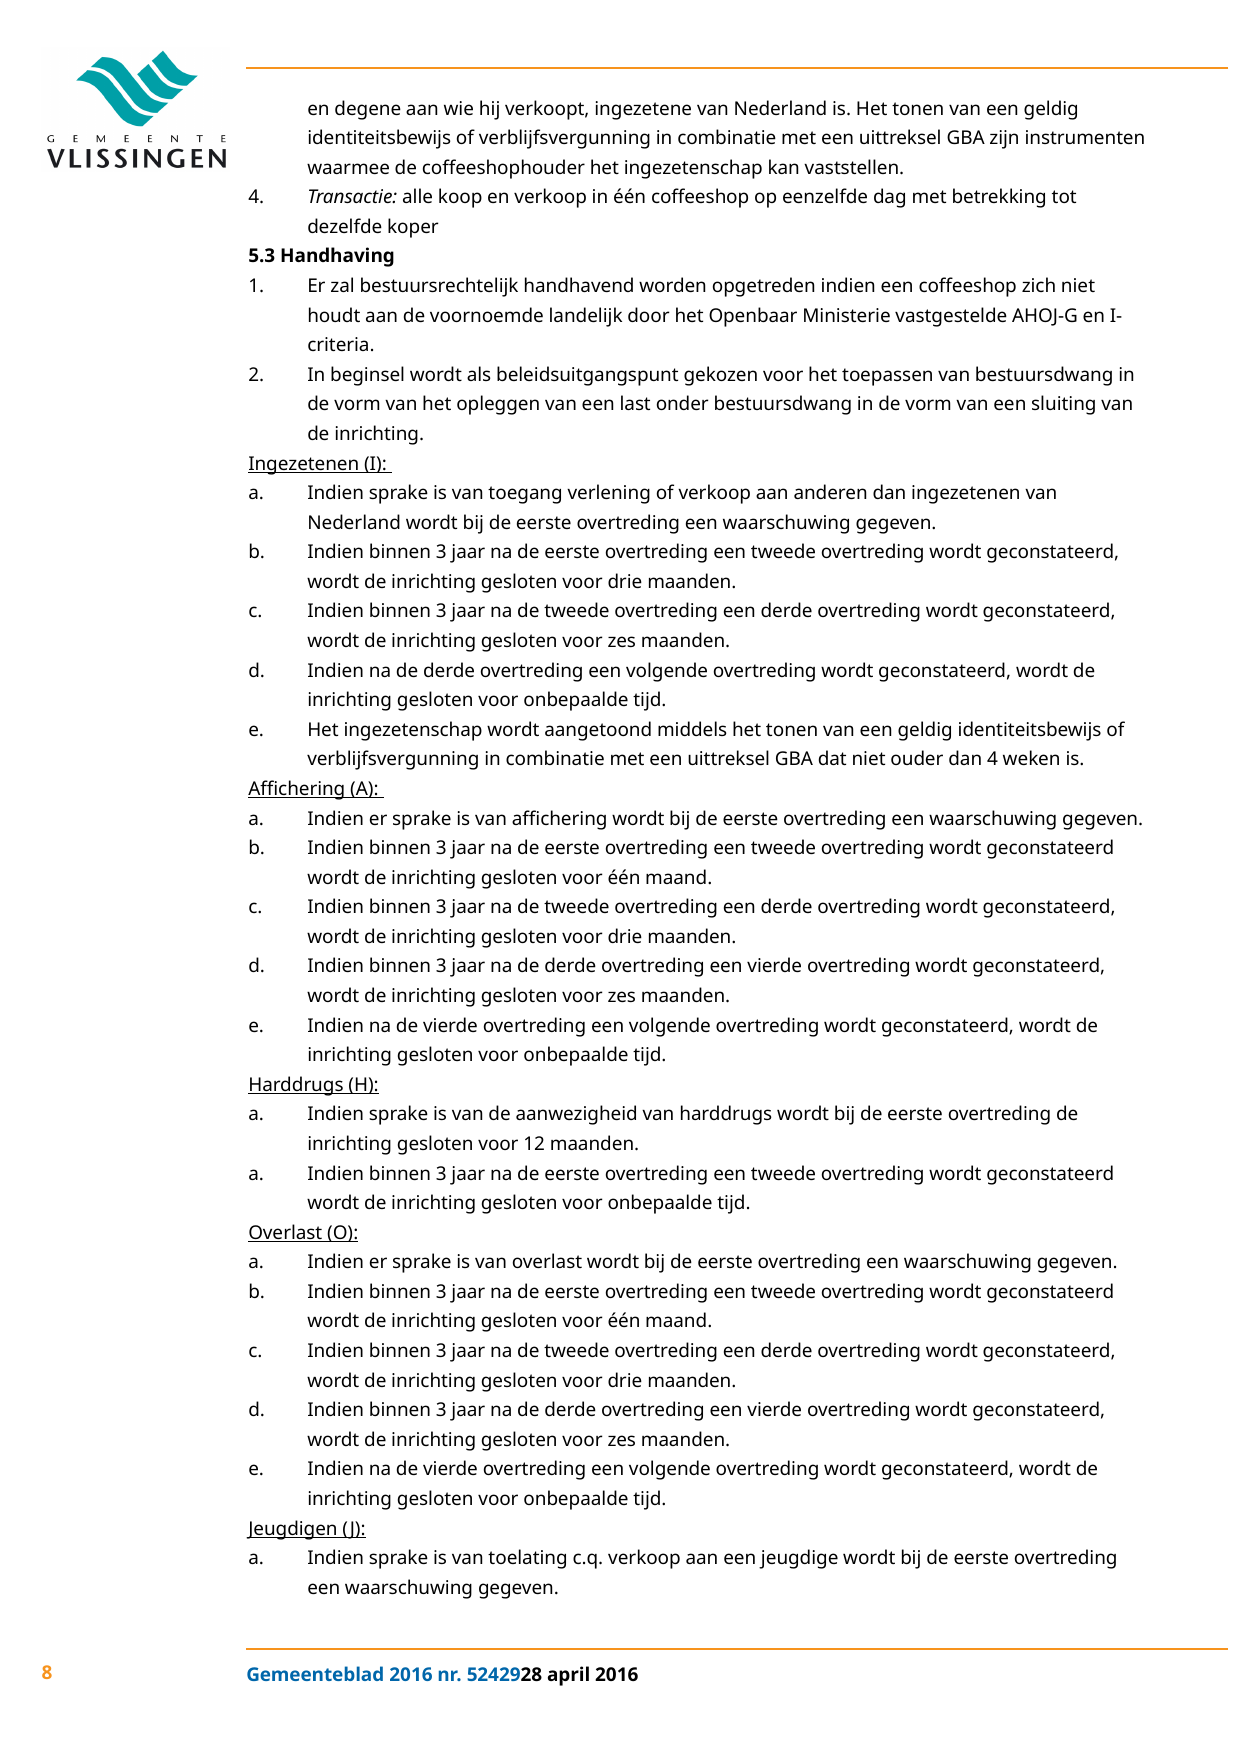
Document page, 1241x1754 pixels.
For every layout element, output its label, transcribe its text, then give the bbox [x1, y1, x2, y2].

text Ingezetenen (I): [248, 450, 1152, 476]
list Indien binnen 3 jaar na de eerste overtreding een tweede overtreding wordt geconstateerd wordt de inrichting gesloten voor één maand. [248, 834, 1152, 890]
list Indien binnen 3 jaar na de tweede overtreding een derde overtreding wordt geconstateerd, wordt de inrichting gesloten voor drie maanden. [248, 893, 1152, 949]
text Jeugdigen (J): [248, 1515, 1152, 1541]
list Transactie: alle koop en verkoop in één coffeeshop op eenzelfde dag met betrekking tot dezelfde koper [248, 183, 1152, 239]
list Indien binnen 3 jaar na de eerste overtreding een tweede overtreding wordt geconstateerd wordt de inrichting gesloten voor één maand. [248, 1278, 1152, 1333]
list en degene aan wie hij verkoopt, ingezetene van Nederland is. Het tonen van een geldig identiteitsbewijs of verblijfsvergunning in combinatie met een uittreksel GBA zijn instrumenten waarmee de coffeeshophouder het ingezetenschap kan vaststellen. [248, 95, 1152, 180]
list Indien na de vierde overtreding een volgende overtreding wordt geconstateerd, wordt de inrichting gesloten voor onbepaalde tijd. [248, 1012, 1152, 1067]
text Overlast (O): [248, 1219, 1152, 1245]
list Indien binnen 3 jaar na de tweede overtreding een derde overtreding wordt geconstateerd, wordt de inrichting gesloten voor zes maanden. [248, 598, 1152, 653]
list Er zal bestuursrechtelijk handhavend worden opgetreden indien een coffeeshop zich niet houdt aan de voornoemde landelijk door het Openbaar Ministerie vastgestelde AHOJ-G en I-criteria. [248, 272, 1152, 357]
list In beginsel wordt als beleidsuitgangspunt gekozen voor het toepassen van bestuursdwang in de vorm van het opleggen van een last onder bestuursdwang in de vorm van een sluiting van de inrichting. [248, 361, 1152, 446]
list Indien binnen 3 jaar na de derde overtreding een vierde overtreding wordt geconstateerd, wordt de inrichting gesloten voor zes maanden. [248, 953, 1152, 1008]
list Indien sprake is van toelating c.q. verkoop aan een jeugdige wordt bij de eerste overtreding een waarschuwing gegeven. [248, 1544, 1152, 1600]
list Indien binnen 3 jaar na de derde overtreding een vierde overtreding wordt geconstateerd, wordt de inrichting gesloten voor zes maanden. [248, 1396, 1152, 1452]
picture [41, 47, 231, 172]
list Indien er sprake is van overlast wordt bij de eerste overtreding een waarschuwing gegeven. [248, 1248, 1152, 1274]
list Indien sprake is van de aanwezigheid van harddrugs wordt bij de eerste overtreding de inrichting gesloten voor 12 maanden. [248, 1101, 1152, 1156]
list Indien binnen 3 jaar na de eerste overtreding een tweede overtreding wordt geconstateerd wordt de inrichting gesloten voor onbepaalde tijd. [248, 1160, 1152, 1215]
list Indien binnen 3 jaar na de tweede overtreding een derde overtreding wordt geconstateerd, wordt de inrichting gesloten voor drie maanden. [248, 1337, 1152, 1393]
list Indien sprake is van toegang verlening of verkoop aan anderen dan ingezetenen van Nederland wordt bij de eerste overtreding een waarschuwing gegeven. [248, 479, 1152, 535]
list Indien binnen 3 jaar na de eerste overtreding een tweede overtreding wordt geconstateerd, wordt de inrichting gesloten voor drie maanden. [248, 538, 1152, 594]
list Het ingezetenschap wordt aangetoond middels het tonen van een geldig identiteitsbewijs of verblijfsvergunning in combinatie met een uittreksel GBA dat niet ouder dan 4 weken is. [248, 716, 1152, 771]
list Indien na de derde overtreding een volgende overtreding wordt geconstateerd, wordt de inrichting gesloten voor onbepaalde tijd. [248, 657, 1152, 712]
text Harddrugs (H): [248, 1071, 1152, 1097]
list Indien na de vierde overtreding een volgende overtreding wordt geconstateerd, wordt de inrichting gesloten voor onbepaalde tijd. [248, 1456, 1152, 1511]
text 5.3 Handhaving [248, 243, 1152, 268]
list Indien er sprake is van affichering wordt bij de eerste overtreding een waarschuwing gegeven. [248, 805, 1152, 831]
text Affichering (A): [248, 775, 1152, 801]
